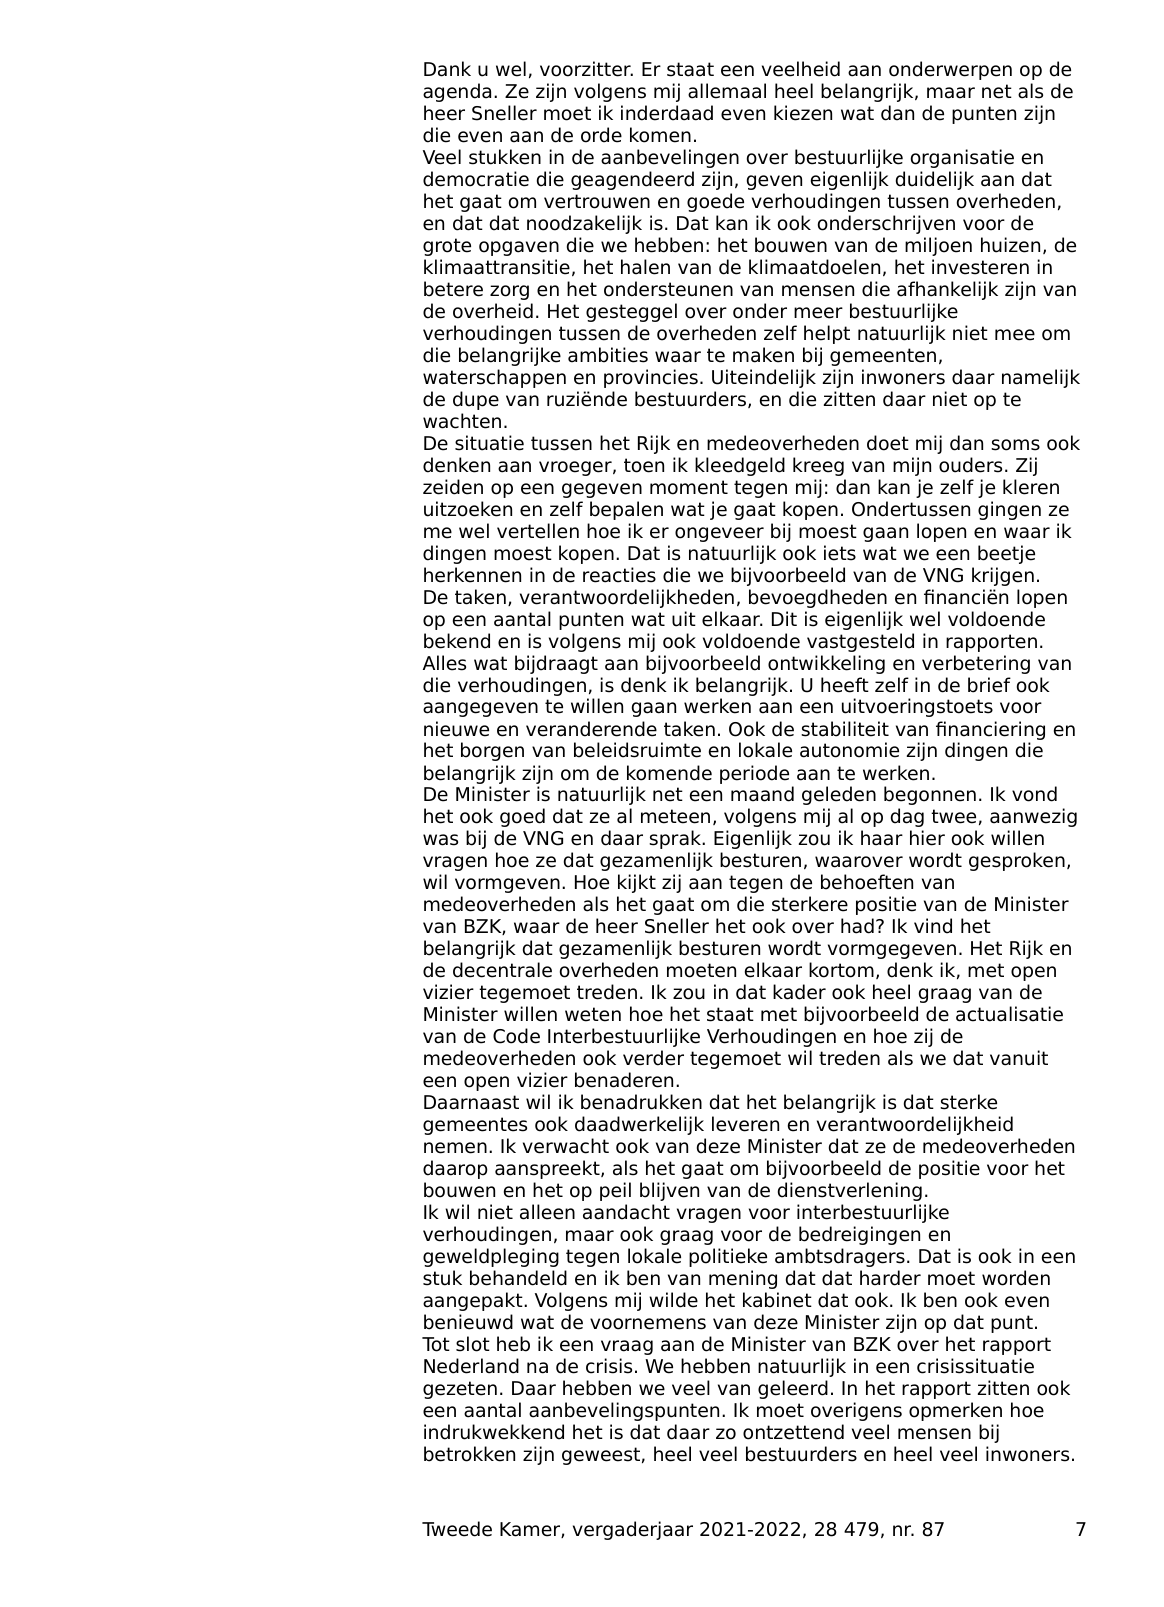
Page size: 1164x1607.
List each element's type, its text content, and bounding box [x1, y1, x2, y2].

text Veel stukken in de aanbevelingen over bestuurlijke organisatie en democratie die geagendeerd zijn, geven eigenlijk duidelijk aan dat het gaat om vertrouwen en goede verhoudingen tussen overheden, en dat dat noodzakelijk is. Dat kan ik ook onderschrijven voor de grote opgaven die we hebben: het bouwen van de miljoen huizen, de klimaattransitie, het halen van de klimaatdoelen, het investeren in betere zorg en het ondersteunen van mensen die afhankelijk zijn van de overheid. Het gesteggel over onder meer bestuurlijke verhoudingen tussen de overheden zelf helpt natuurlijk niet mee om die belangrijke ambities waar te maken bij gemeenten, waterschappen en provincies. Uiteindelijk zijn inwoners daar namelijk de dupe van ruziënde bestuurders, en die zitten daar niet op te wachten. [422, 147, 1087, 433]
text Daarnaast wil ik benadrukken dat het belangrijk is dat sterke gemeentes ook daadwerkelijk leveren en verantwoordelijkheid nemen. Ik verwacht ook van deze Minister dat ze de medeoverheden daarop aanspreekt, als het gaat om bijvoorbeeld de positie voor het bouwen en het op peil blijven van de dienstverlening. [422, 1092, 1087, 1202]
text De situatie tussen het Rijk en medeoverheden doet mij dan soms ook denken aan vroeger, toen ik kleedgeld kreeg van mijn ouders. Zij zeiden op een gegeven moment tegen mij: dan kan je zelf je kleren uitzoeken en zelf bepalen wat je gaat kopen. Ondertussen gingen ze me wel vertellen hoe ik er ongeveer bij moest gaan lopen en waar ik dingen moest kopen. Dat is natuurlijk ook iets wat we een beetje herkennen in de reacties die we bijvoorbeeld van de VNG krijgen. [422, 433, 1087, 587]
text De taken, verantwoordelijkheden, bevoegdheden en financiën lopen op een aantal punten wat uit elkaar. Dit is eigenlijk wel voldoende bekend en is volgens mij ook voldoende vastgesteld in rapporten. Alles wat bijdraagt aan bijvoorbeeld ontwikkeling en verbetering van die verhoudingen, is denk ik belangrijk. U heeft zelf in de brief ook aangegeven te willen gaan werken aan een uitvoeringstoets voor nieuwe en veranderende taken. Ook de stabiliteit van financiering en het borgen van beleidsruimte en lokale autonomie zijn dingen die belangrijk zijn om de komende periode aan te werken. [422, 587, 1087, 784]
text Tot slot heb ik een vraag aan de Minister van BZK over het rapport Nederland na de crisis. We hebben natuurlijk in een crisissituatie gezeten. Daar hebben we veel van geleerd. In het rapport zitten ook een aantal aanbevelingspunten. Ik moet overigens opmerken hoe indrukwekkend het is dat daar zo ontzettend veel mensen bij betrokken zijn geweest, heel veel bestuurders en heel veel inwoners. [422, 1334, 1087, 1466]
text De Minister is natuurlijk net een maand geleden begonnen. Ik vond het ook goed dat ze al meteen, volgens mij al op dag twee, aanwezig was bij de VNG en daar sprak. Eigenlijk zou ik haar hier ook willen vragen hoe ze dat gezamenlijk besturen, waarover wordt gesproken, wil vormgeven. Hoe kijkt zij aan tegen de behoeften van medeoverheden als het gaat om die sterkere positie van de Minister van BZK, waar de heer Sneller het ook over had? Ik vind het belangrijk dat gezamenlijk besturen wordt vormgegeven. Het Rijk en de decentrale overheden moeten elkaar kortom, denk ik, met open vizier tegemoet treden. Ik zou in dat kader ook heel graag van de Minister willen weten hoe het staat met bijvoorbeeld de actualisatie van de Code Interbestuurlijke Verhoudingen en hoe zij de medeoverheden ook verder tegemoet wil treden als we dat vanuit een open vizier benaderen. [422, 784, 1087, 1092]
text Dank u wel, voorzitter. Er staat een veelheid aan onderwerpen op de agenda. Ze zijn volgens mij allemaal heel belangrijk, maar net als de heer Sneller moet ik inderdaad even kiezen wat dan de punten zijn die even aan de orde komen. [422, 59, 1087, 147]
text Ik wil niet alleen aandacht vragen voor interbestuurlijke verhoudingen, maar ook graag voor de bedreigingen en geweldpleging tegen lokale politieke ambtsdragers. Dat is ook in een stuk behandeld en ik ben van mening dat dat harder moet worden aangepakt. Volgens mij wilde het kabinet dat ook. Ik ben ook even benieuwd wat de voornemens van deze Minister zijn op dat punt. [422, 1202, 1087, 1334]
